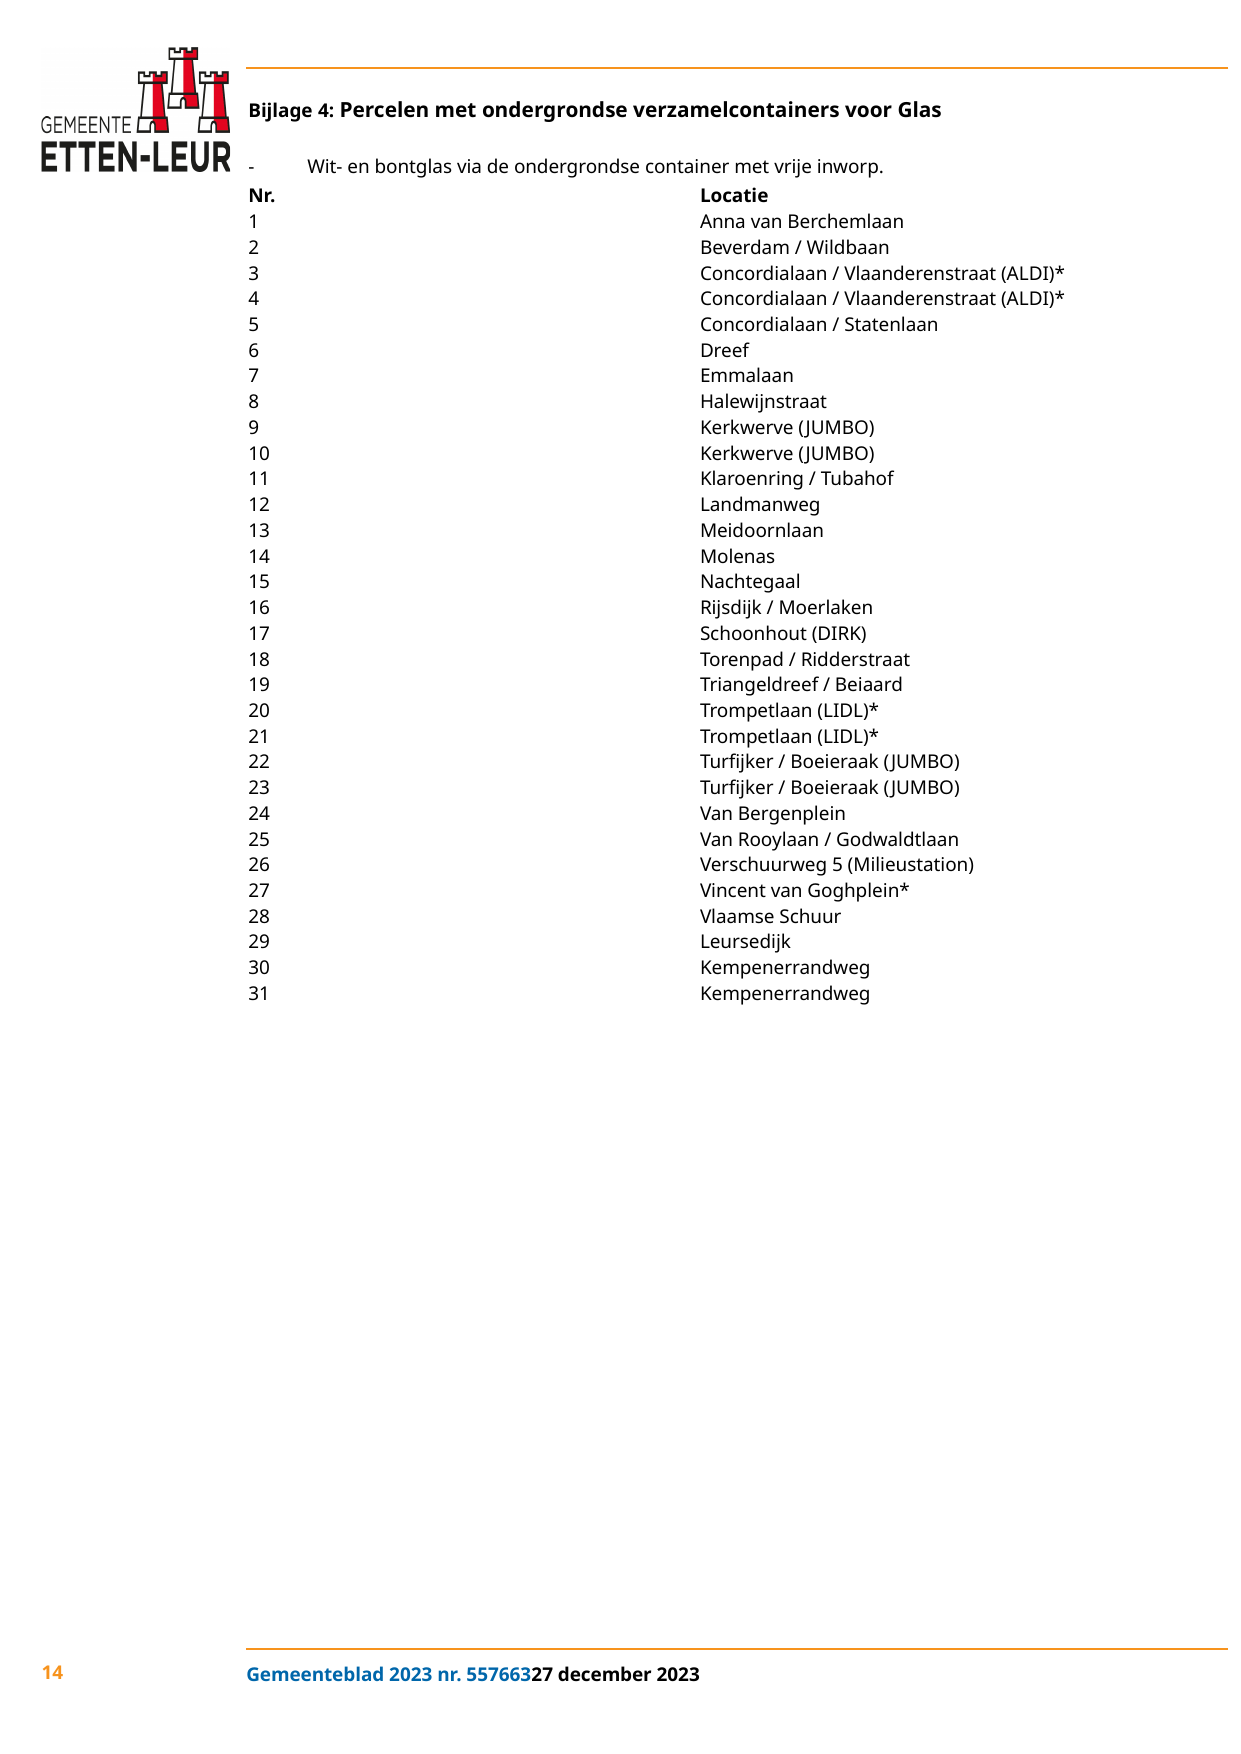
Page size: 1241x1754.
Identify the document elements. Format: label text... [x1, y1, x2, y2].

table_cell 9 [248, 414, 700, 440]
table_cell 25 [248, 826, 700, 852]
table_cell Schoonhout (DIRK) [700, 620, 1152, 646]
table_cell 18 [248, 646, 700, 671]
table_cell Kempenerrandweg [700, 980, 1152, 1006]
table_cell Halewijnstraat [700, 389, 1152, 414]
table_cell 4 [248, 286, 700, 311]
table_cell 29 [248, 929, 700, 954]
table_cell 12 [248, 491, 700, 517]
table_cell 16 [248, 594, 700, 620]
table_cell 21 [248, 723, 700, 749]
table_cell Molenas [700, 543, 1152, 568]
table_cell 30 [248, 955, 700, 980]
table_cell Verschuurweg 5 (Milieustation) [700, 852, 1152, 877]
table_header Locatie [700, 183, 1152, 208]
table_cell Rijsdijk / Moerlaken [700, 594, 1152, 620]
table_cell Van Rooylaan / Godwaldtlaan [700, 826, 1152, 852]
table_cell Concordialaan / Vlaanderenstraat (ALDI)* [700, 286, 1152, 311]
table_cell Triangeldreef / Beiaard [700, 671, 1152, 697]
table_cell Klaroenring / Tubahof [700, 466, 1152, 491]
table_cell Kempenerrandweg [700, 955, 1152, 980]
table_cell 22 [248, 749, 700, 774]
table_cell Beverdam / Wildbaan [700, 234, 1152, 260]
table_cell Vlaamse Schuur [700, 903, 1152, 929]
table_cell 19 [248, 671, 700, 697]
table_cell Landmanweg [700, 491, 1152, 517]
table_cell 6 [248, 337, 700, 363]
table_cell Van Bergenplein [700, 800, 1152, 826]
table_cell 24 [248, 800, 700, 826]
table_cell Turfijker / Boeieraak (JUMBO) [700, 774, 1152, 800]
table_cell 23 [248, 774, 700, 800]
text Bijlage 4: Percelen met ondergrondse verzamelcontainers voor Glas [248, 95, 1152, 123]
table_cell 11 [248, 466, 700, 491]
table_cell 14 [248, 543, 700, 568]
table_cell Vincent van Goghplein* [700, 877, 1152, 903]
table_cell Trompetlaan (LIDL)* [700, 723, 1152, 749]
table_header Nr. [248, 183, 700, 208]
table_cell Leursedijk [700, 929, 1152, 954]
table_cell Emmalaan [700, 363, 1152, 388]
table_cell 20 [248, 697, 700, 723]
table_cell Meidoornlaan [700, 517, 1152, 543]
picture [41, 47, 231, 172]
table_cell Kerkwerve (JUMBO) [700, 414, 1152, 440]
table_cell 31 [248, 980, 700, 1006]
table_cell 17 [248, 620, 700, 646]
table_cell Trompetlaan (LIDL)* [700, 697, 1152, 723]
table_cell 5 [248, 311, 700, 337]
table_cell 13 [248, 517, 700, 543]
table_cell Dreef [700, 337, 1152, 363]
table_cell Turfijker / Boeieraak (JUMBO) [700, 749, 1152, 774]
table_cell 8 [248, 389, 700, 414]
table_cell Concordialaan / Vlaanderenstraat (ALDI)* [700, 260, 1152, 286]
table_cell 27 [248, 877, 700, 903]
table_cell 10 [248, 440, 700, 466]
table_cell 28 [248, 903, 700, 929]
table_cell 7 [248, 363, 700, 388]
table_cell Torenpad / Ridderstraat [700, 646, 1152, 671]
table_cell Concordialaan / Statenlaan [700, 311, 1152, 337]
table_cell 15 [248, 569, 700, 594]
table_cell Nachtegaal [700, 569, 1152, 594]
table_cell 2 [248, 234, 700, 260]
list Wit- en bontglas via de ondergrondse container met vrije inworp. [248, 153, 1152, 179]
table_cell Anna van Berchemlaan [700, 208, 1152, 234]
table_cell 26 [248, 852, 700, 877]
table_cell Kerkwerve (JUMBO) [700, 440, 1152, 466]
table_cell 3 [248, 260, 700, 286]
table_cell 1 [248, 208, 700, 234]
